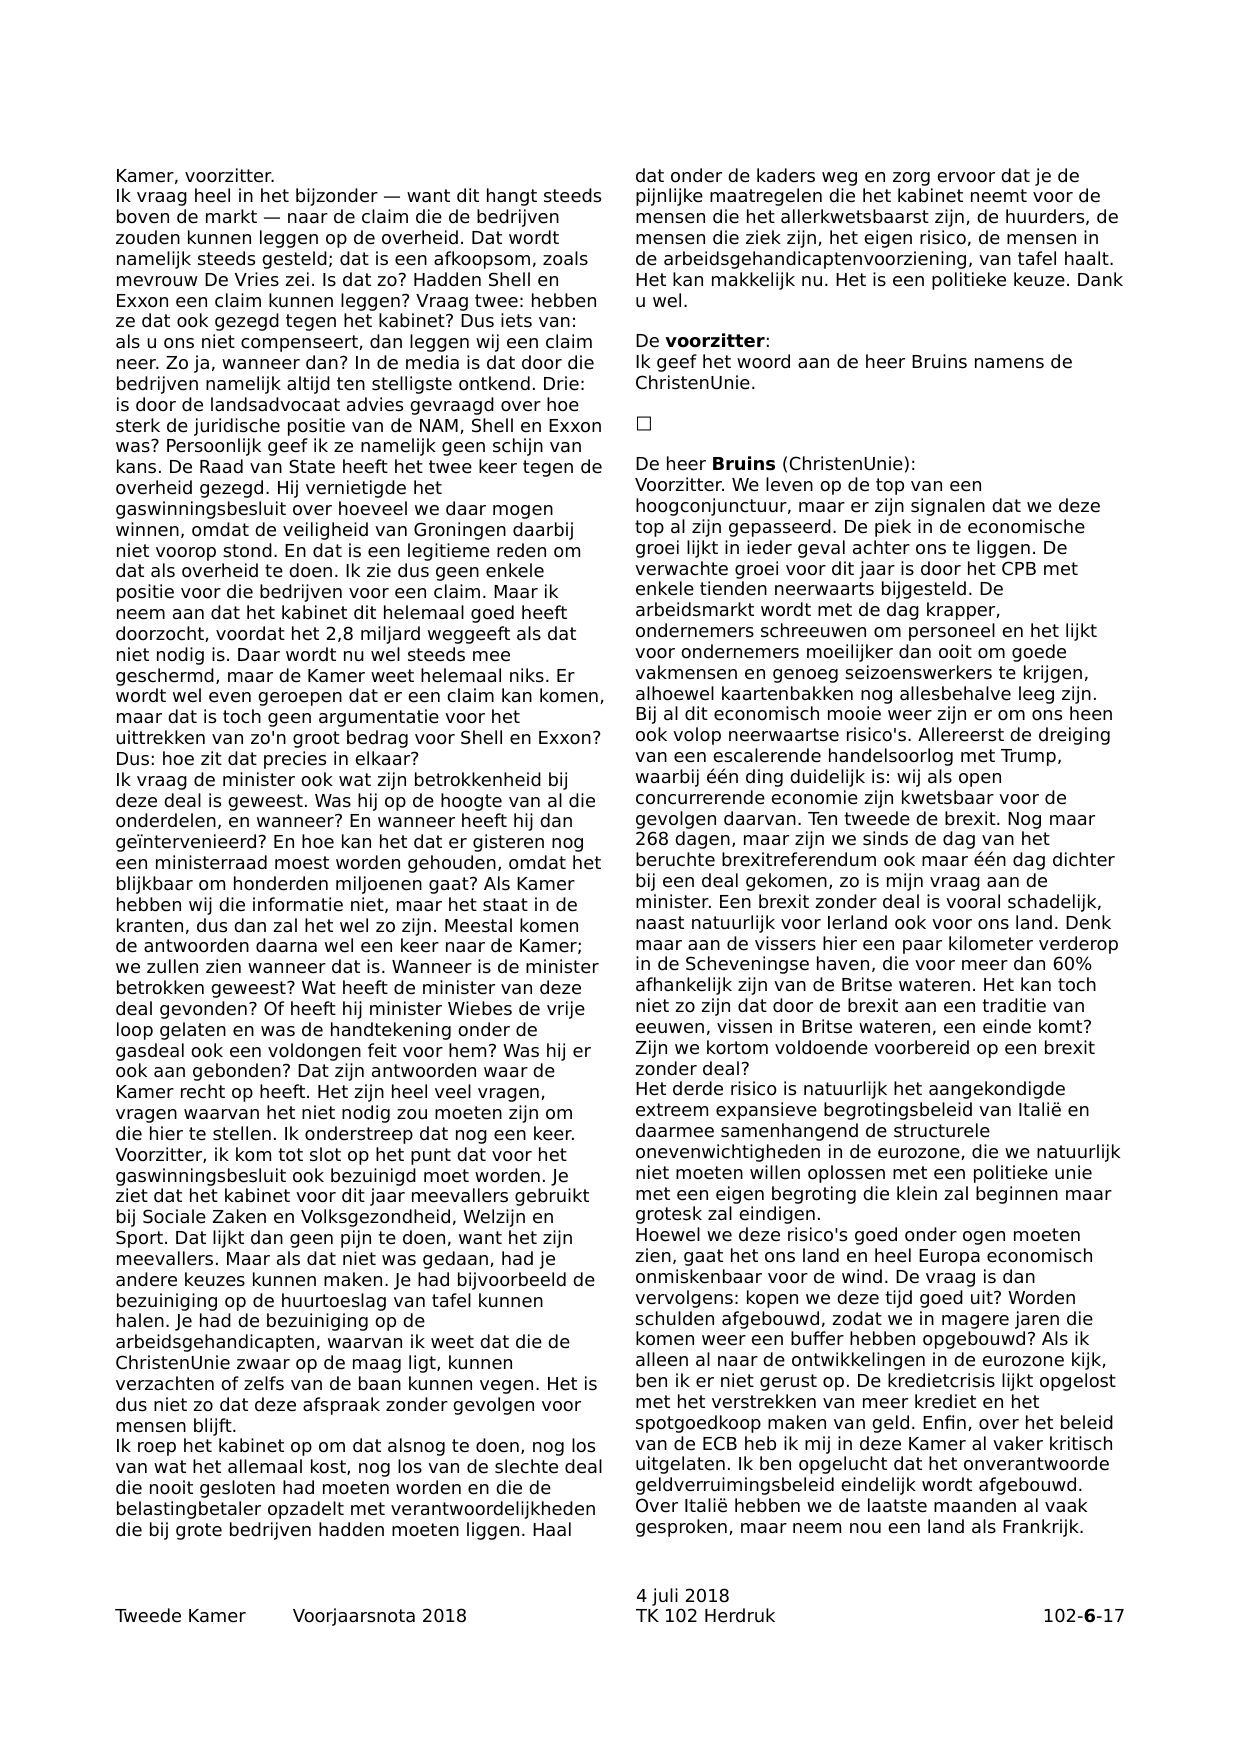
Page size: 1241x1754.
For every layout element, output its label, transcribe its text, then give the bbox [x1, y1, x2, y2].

text Ik roep het kabinet op om dat alsnog te doen, nog los van wat het allemaal kost, nog los van de slechte deal die nooit gesloten had moeten worden en die de belastingbetaler opzadelt met verantwoordelijkheden die bij grote bedrijven hadden moeten liggen. Haal [115, 1436, 605, 1540]
text Ik geef het woord aan de heer Bruins namens de ChristenUnie. [635, 352, 1125, 393]
text Over Italië hebben we de laatste maanden al vaak gesproken, maar neem nou een land als Frankrijk. [635, 1496, 1125, 1537]
text Hoewel we deze risico's goed onder ogen moeten zien, gaat het ons land en heel Europa economisch onmiskenbaar voor de wind. De vraag is dan vervolgens: kopen we deze tijd goed uit? Worden schulden afgebouwd, zodat we in magere jaren die komen weer een buffer hebben opgebouwd? Als ik alleen al naar de ontwikkelingen in de eurozone kijk, ben ik er niet gerust op. De kredietcrisis lijkt opgelost met het verstrekken van meer krediet en het spotgoedkoop maken van geld. Enfin, over het beleid van de ECB heb ik mij in deze Kamer al vaker kritisch uitgelaten. Ik ben opgelucht dat het onverantwoorde geldverruimingsbeleid eindelijk wordt afgebouwd. [635, 1225, 1125, 1496]
text dat onder de kaders weg en zorg ervoor dat je de pijnlijke maatregelen die het kabinet neemt voor de mensen die het allerkwetsbaarst zijn, de huurders, de mensen die ziek zijn, het eigen risico, de mensen in de arbeidsgehandicaptenvoorziening, van tafel haalt. Het kan makkelijk nu. Het is een politieke keuze. Dank u wel. [635, 165, 1125, 311]
text Het derde risico is natuurlijk het aangekondigde extreem expansieve begrotingsbeleid van Italië en daarmee samenhangend de structurele onevenwichtigheden in de eurozone, die we natuurlijk niet moeten willen oplossen met een politieke unie met een eigen begroting die klein zal beginnen maar grotesk zal eindigen. [635, 1079, 1125, 1225]
text Bij al dit economisch mooie weer zijn er om ons heen ook volop neerwaartse risico's. Allereerst de dreiging van een escalerende handelsoorlog met Trump, waarbij één ding duidelijk is: wij als open concurrerende economie zijn kwetsbaar voor de gevolgen daarvan. Ten tweede de brexit. Nog maar 268 dagen, maar zijn we sinds de dag van het beruchte brexitreferendum ook maar één dag dichter bij een deal gekomen, zo is mijn vraag aan de minister. Een brexit zonder deal is vooral schadelijk, naast natuurlijk voor Ierland ook voor ons land. Denk maar aan de vissers hier een paar kilometer verderop in de Scheveningse haven, die voor meer dan 60% afhankelijk zijn van de Britse wateren. Het kan toch niet zo zijn dat door de brexit aan een traditie van eeuwen, vissen in Britse wateren, een einde komt? Zijn we kortom voldoende voorbereid op een brexit zonder deal? [635, 704, 1125, 1079]
text ⬜ [635, 413, 1125, 434]
text Voorzitter. We leven op de top van een hoogconjunctuur, maar er zijn signalen dat we deze top al zijn gepasseerd. De piek in de economische groei lijkt in ieder geval achter ons te liggen. De verwachte groei voor dit jaar is door het CPB met enkele tienden neerwaarts bijgesteld. De arbeidsmarkt wordt met de dag krapper, ondernemers schreeuwen om personeel en het lijkt voor ondernemers moeilijker dan ooit om goede vakmensen en genoeg seizoenswerkers te krijgen, alhoewel kaartenbakken nog allesbehalve leeg zijn. [635, 475, 1125, 704]
text Ik vraag heel in het bijzonder — want dit hangt steeds boven de markt — naar de claim die de bedrijven zouden kunnen leggen op de overheid. Dat wordt namelijk steeds gesteld; dat is een afkoopsom, zoals mevrouw De Vries zei. Is dat zo? Hadden Shell en Exxon een claim kunnen leggen? Vraag twee: hebben ze dat ook gezegd tegen het kabinet? Dus iets van: als u ons niet compenseert, dan leggen wij een claim neer. Zo ja, wanneer dan? In de media is dat door die bedrijven namelijk altijd ten stelligste ontkend. Drie: is door de landsadvocaat advies gevraagd over hoe sterk de juridische positie van de NAM, Shell en Exxon was? Persoonlijk geef ik ze namelijk geen schijn van kans. De Raad van State heeft het twee keer tegen de overheid gezegd. Hij vernietigde het gaswinningsbesluit over hoeveel we daar mogen winnen, omdat de veiligheid van Groningen daarbij niet voorop stond. En dat is een legitieme reden om dat als overheid te doen. Ik zie dus geen enkele positie voor die bedrijven voor een claim. Maar ik neem aan dat het kabinet dit helemaal goed heeft doorzocht, voordat het 2,8 miljard weggeeft als dat niet nodig is. Daar wordt nu wel steeds mee geschermd, maar de Kamer weet helemaal niks. Er wordt wel even geroepen dat er een claim kan komen, maar dat is toch geen argumentatie voor het uittrekken van zo'n groot bedrag voor Shell en Exxon? Dus: hoe zit dat precies in elkaar? [115, 186, 605, 769]
text Ik vraag de minister ook wat zijn betrokkenheid bij deze deal is geweest. Was hij op de hoogte van al die onderdelen, en wanneer? En wanneer heeft hij dan geïntervenieerd? En hoe kan het dat er gisteren nog een ministerraad moest worden gehouden, omdat het blijkbaar om honderden miljoenen gaat? Als Kamer hebben wij die informatie niet, maar het staat in de kranten, dus dan zal het wel zo zijn. Meestal komen de antwoorden daarna wel een keer naar de Kamer; we zullen zien wanneer dat is. Wanneer is de minister betrokken geweest? Wat heeft de minister van deze deal gevonden? Of heeft hij minister Wiebes de vrije loop gelaten en was de handtekening onder de gasdeal ook een voldongen feit voor hem? Was hij er ook aan gebonden? Dat zijn antwoorden waar de Kamer recht op heeft. Het zijn heel veel vragen, vragen waarvan het niet nodig zou moeten zijn om die hier te stellen. Ik onderstreep dat nog een keer. [115, 769, 605, 1144]
text Voorzitter, ik kom tot slot op het punt dat voor het gaswinningsbesluit ook bezuinigd moet worden. Je ziet dat het kabinet voor dit jaar meevallers gebruikt bij Sociale Zaken en Volksgezondheid, Welzijn en Sport. Dat lijkt dan geen pijn te doen, want het zijn meevallers. Maar als dat niet was gedaan, had je andere keuzes kunnen maken. Je had bijvoorbeeld de bezuiniging op de huurtoeslag van tafel kunnen halen. Je had de bezuiniging op de arbeidsgehandicapten, waarvan ik weet dat die de ChristenUnie zwaar op de maag ligt, kunnen verzachten of zelfs van de baan kunnen vegen. Het is dus niet zo dat deze afspraak zonder gevolgen voor mensen blijft. [115, 1144, 605, 1436]
text De heer Bruins (ChristenUnie): [635, 454, 1125, 475]
text Kamer, voorzitter. [115, 165, 605, 186]
text De voorzitter: [635, 331, 1125, 352]
